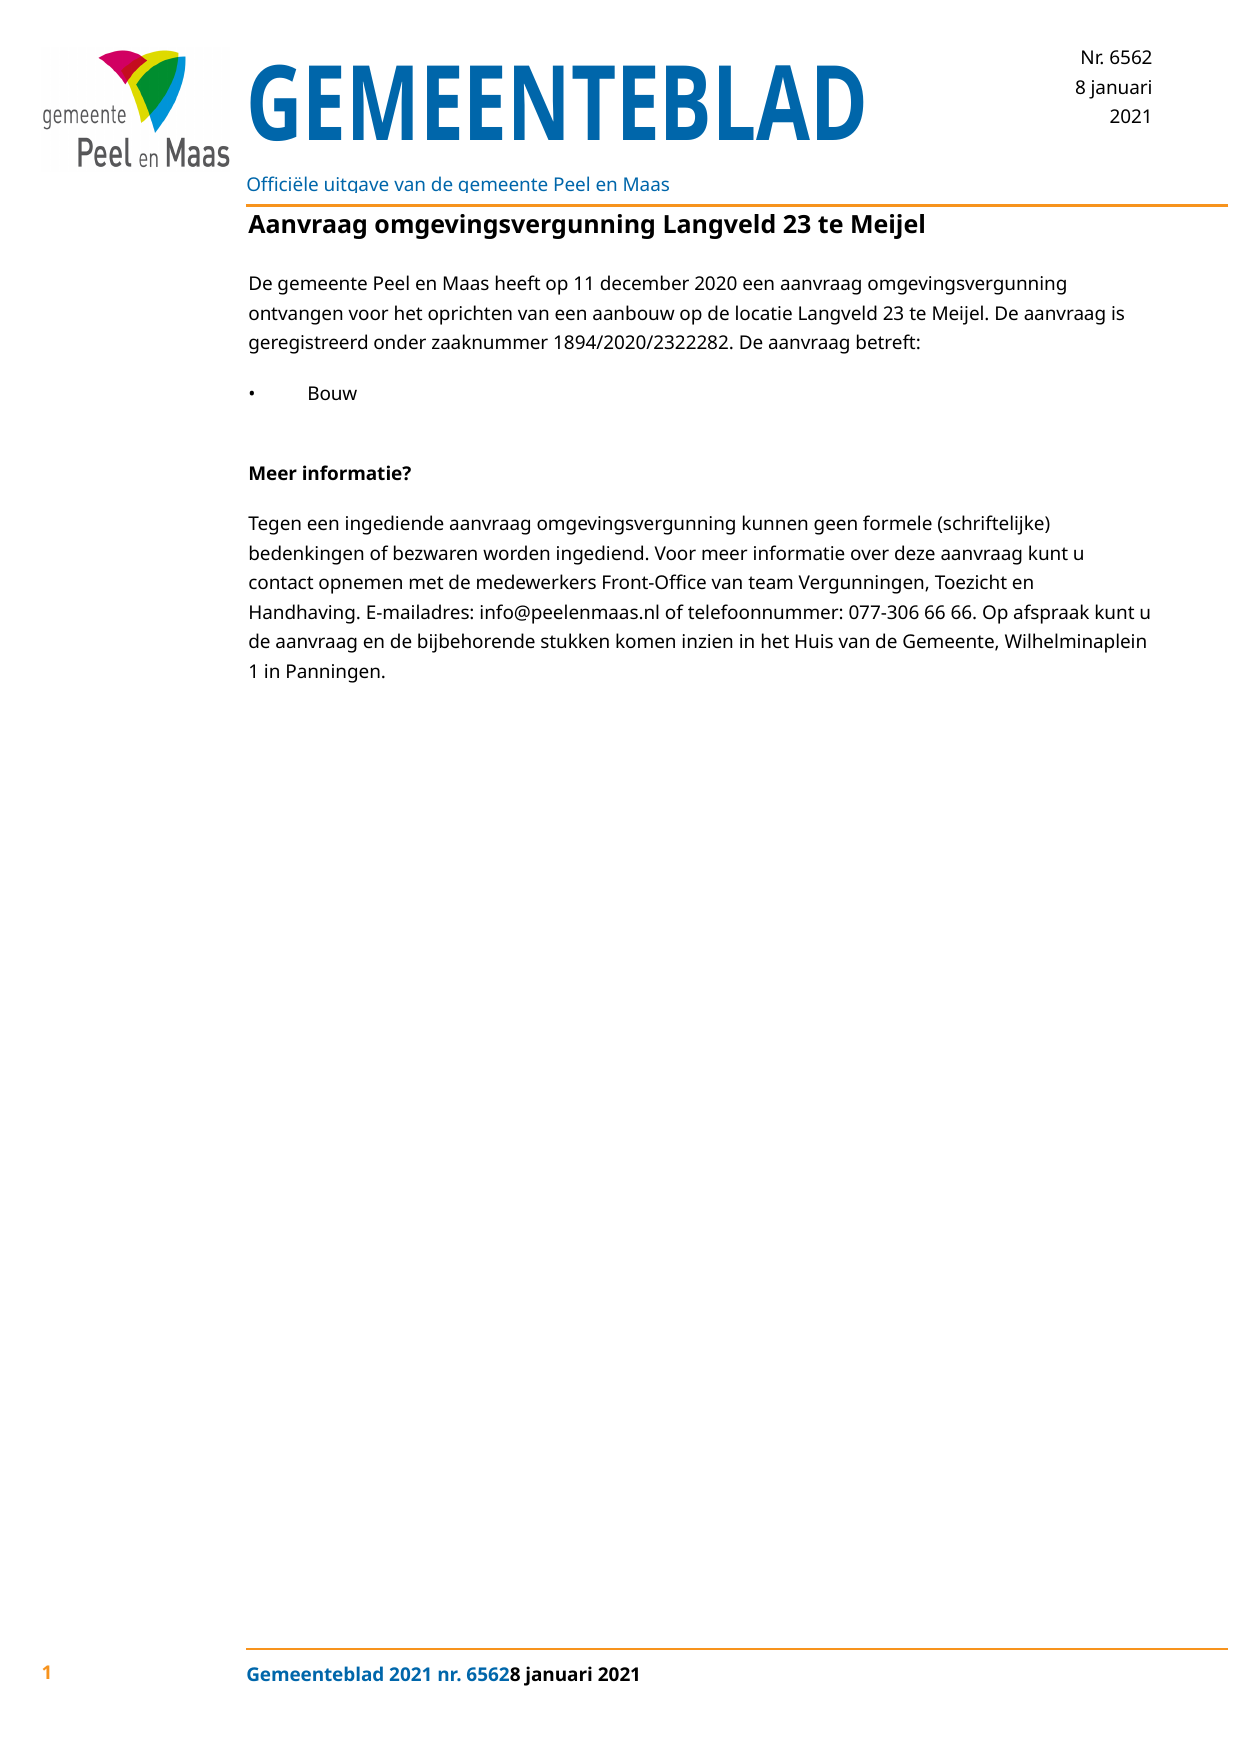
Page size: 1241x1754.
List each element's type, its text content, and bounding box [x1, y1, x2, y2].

text De gemeente Peel en Maas heeft op 11 december 2020 een aanvraag omgevingsvergunning ontvangen voor het oprichten van een aanbouw op de locatie Langveld 23 te Meijel. De aanvraag is geregistreerd onder zaaknummer 1894/2020/2322282. De aanvraag betreft: [248, 270, 1152, 355]
list Bouw [248, 380, 1152, 406]
text Meer informatie? [248, 460, 1152, 486]
text Aanvraag omgevingsvergunning Langveld 23 te Meijel [248, 207, 1152, 241]
picture [41, 47, 231, 172]
text Tegen een ingediende aanvraag omgevingsvergunning kunnen geen formele (schriftelijke) bedenkingen of bezwaren worden ingediend. Voor meer informatie over deze aanvraag kunt u contact opnemen met de medewerkers Front-Office van team Vergunningen, Toezicht en Handhaving. E-mailadres: info@peelenmaas.nl of telefoonnummer: 077-306 66 66. Op afspraak kunt u de aanvraag en de bijbehorende stukken komen inzien in het Huis van de Gemeente, Wilhelminaplein 1 in Panningen. [248, 510, 1152, 684]
